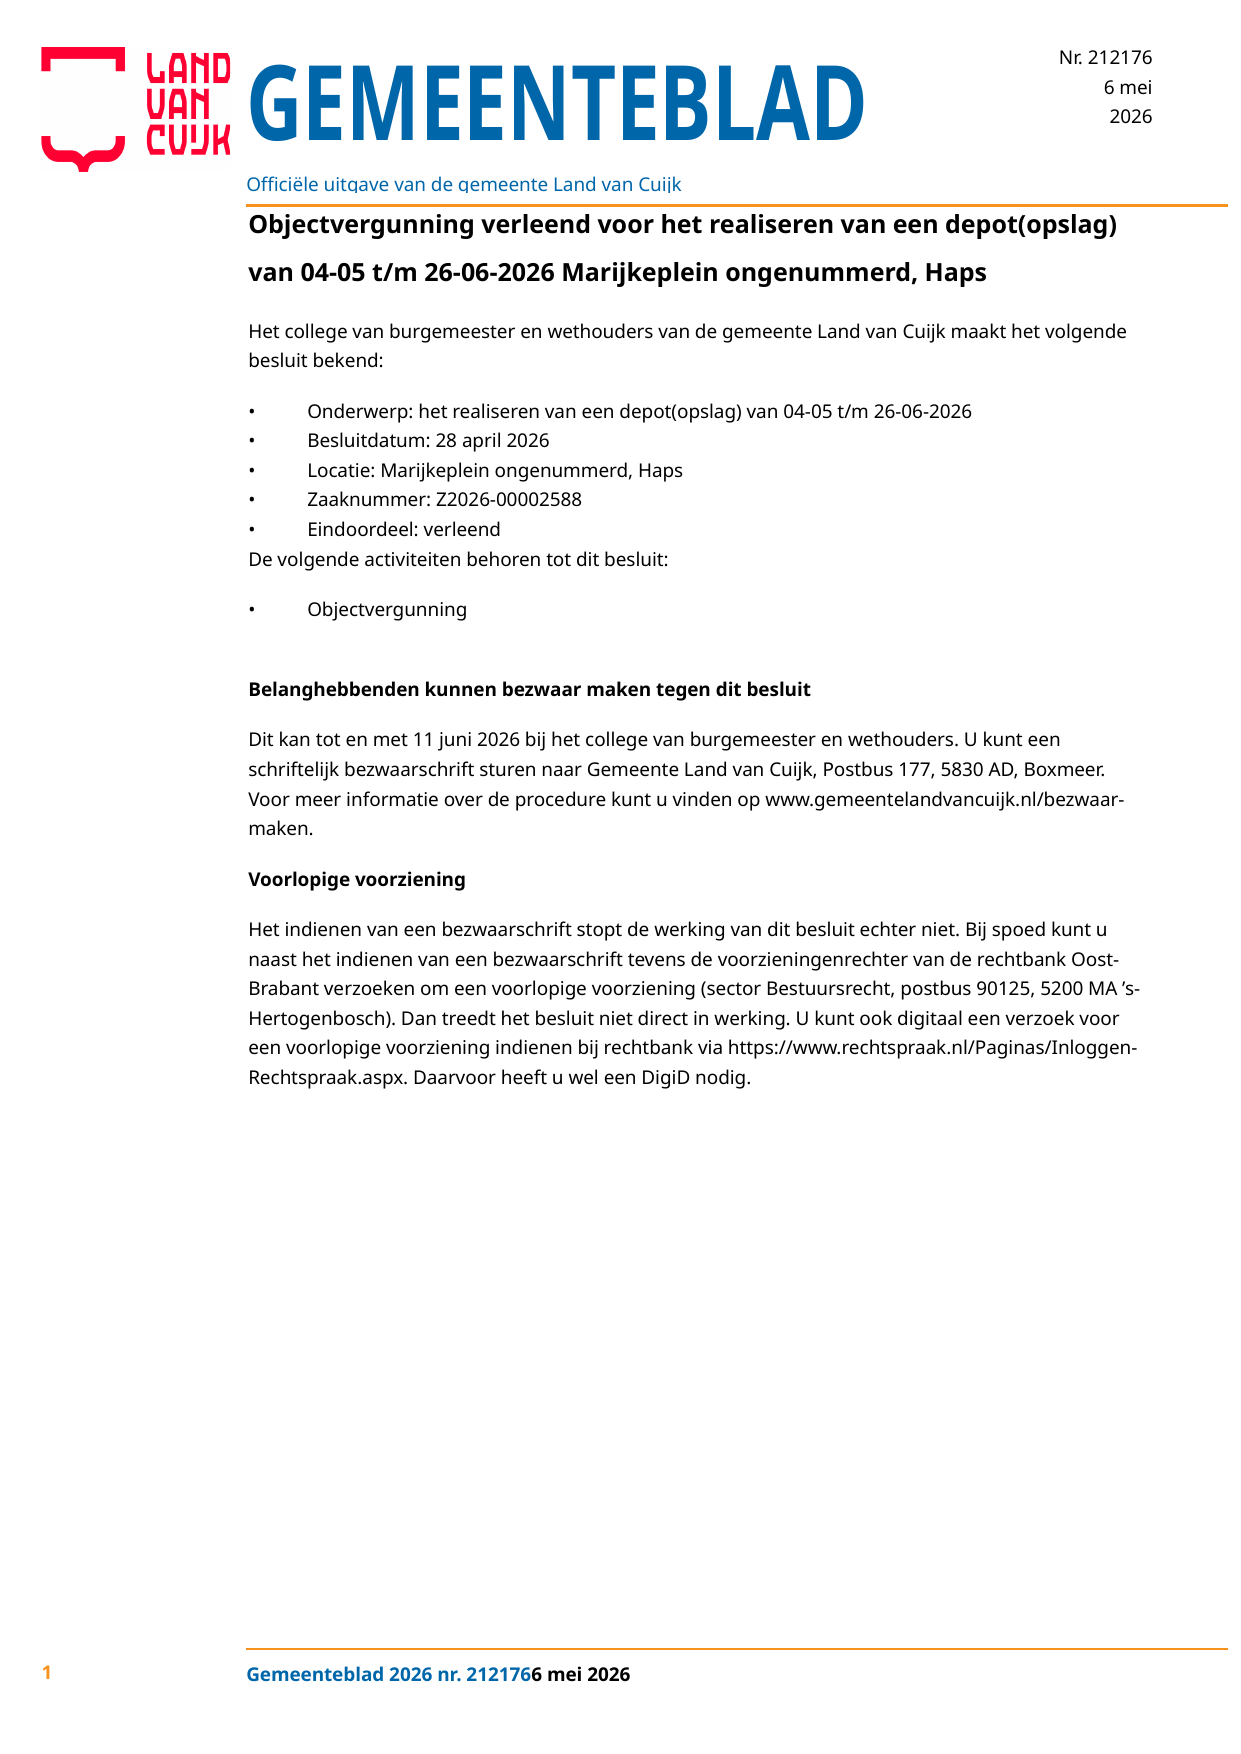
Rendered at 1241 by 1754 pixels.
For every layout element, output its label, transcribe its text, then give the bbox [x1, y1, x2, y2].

list Zaaknummer: Z2026-00002588 [248, 487, 1152, 512]
text Belanghebbenden kunnen bezwaar maken tegen dit besluit [248, 676, 1152, 702]
text Het college van burgemeester en wethouders van de gemeente Land van Cuijk maakt het volgende besluit bekend: [248, 318, 1152, 373]
text Het indienen van een bezwaarschrift stopt de werking van dit besluit echter niet. Bij spoed kunt u naast het indienen van een bezwaarschrift tevens de voorzieningenrechter van de rechtbank Oost-Brabant verzoeken om een voorlopige voorziening (sector Bestuursrecht, postbus 90125, 5200 MA ’s-Hertogenbosch). Dan treedt het besluit niet direct in werking. U kunt ook digitaal een verzoek voor een voorlopige voorziening indienen bij rechtbank via https://www.rechtspraak.nl/Paginas/Inloggen-Rechtspraak.aspx. Daarvoor heeft u wel een DigiD nodig. [248, 916, 1152, 1090]
text Dit kan tot en met 11 juni 2026 bij het college van burgemeester en wethouders. U kunt een schriftelijk bezwaarschrift sturen naar Gemeente Land van Cuijk, Postbus 177, 5830 AD, Boxmeer. Voor meer informatie over de procedure kunt u vinden op www.gemeentelandvancuijk.nl/bezwaar-maken. [248, 727, 1152, 841]
text Voorlopige voorziening [248, 866, 1152, 892]
list Eindoordeel: verleend [248, 516, 1152, 542]
list Onderwerp: het realiseren van een depot(opslag) van 04-05 t/m 26-06-2026 [248, 398, 1152, 424]
text Objectvergunning verleend voor het realiseren van een depot(opslag) van 04-05 t/m 26-06-2026 Marijkeplein ongenummerd, Haps [248, 207, 1152, 288]
picture [41, 47, 231, 172]
list Objectvergunning [248, 596, 1152, 622]
list Locatie: Marijkeplein ongenummerd, Haps [248, 457, 1152, 483]
text De volgende activiteiten behoren tot dit besluit: [248, 546, 1152, 572]
list Besluitdatum: 28 april 2026 [248, 427, 1152, 453]
